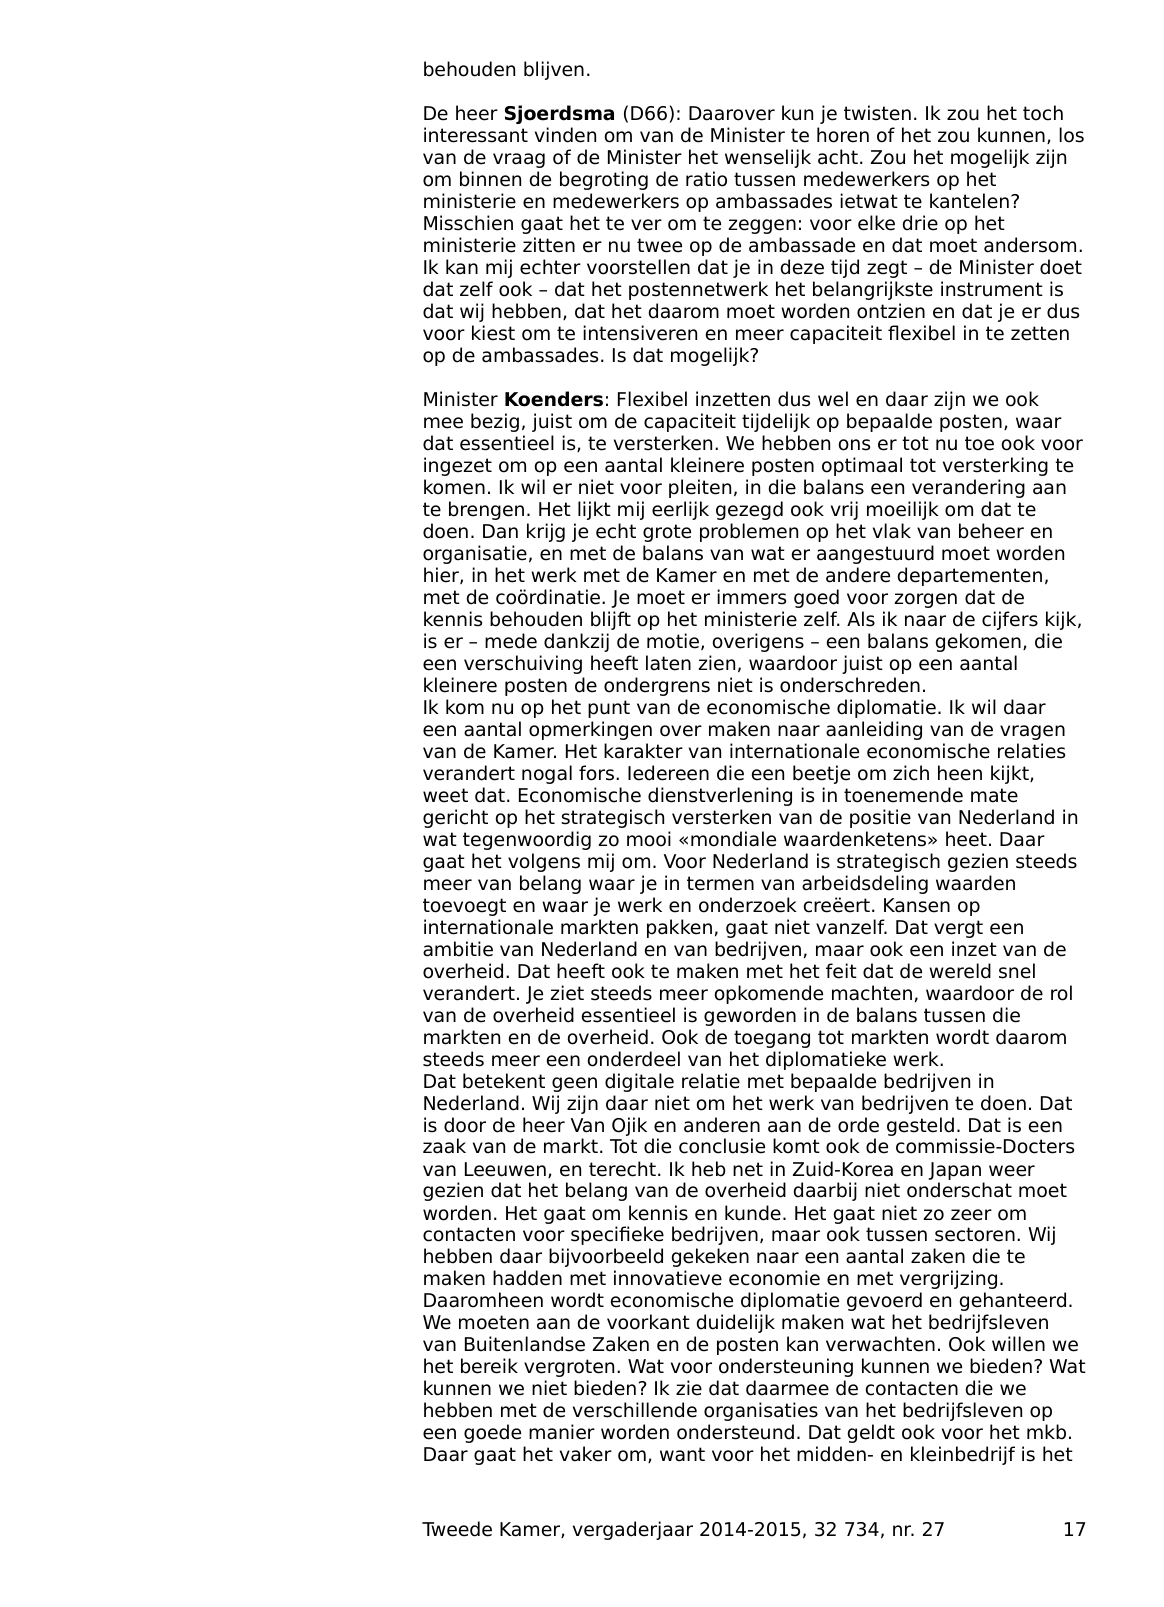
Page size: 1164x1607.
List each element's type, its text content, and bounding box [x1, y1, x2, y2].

text Ik kom nu op het punt van de economische diplomatie. Ik wil daar een aantal opmerkingen over maken naar aanleiding van de vragen van de Kamer. Het karakter van internationale economische relaties verandert nogal fors. Iedereen die een beetje om zich heen kijkt, weet dat. Economische dienstverlening is in toenemende mate gericht op het strategisch versterken van de positie van Nederland in wat tegenwoordig zo mooi «mondiale waardenketens» heet. Daar gaat het volgens mij om. Voor Nederland is strategisch gezien steeds meer van belang waar je in termen van arbeidsdeling waarden toevoegt en waar je werk en onderzoek creëert. Kansen op internationale markten pakken, gaat niet vanzelf. Dat vergt een ambitie van Nederland en van bedrijven, maar ook een inzet van de overheid. Dat heeft ook te maken met het feit dat de wereld snel verandert. Je ziet steeds meer opkomende machten, waardoor de rol van de overheid essentieel is geworden in de balans tussen die markten en de overheid. Ook de toegang tot markten wordt daarom steeds meer een onderdeel van het diplomatieke werk. [422, 697, 1087, 1071]
text We moeten aan de voorkant duidelijk maken wat het bedrijfsleven van Buitenlandse Zaken en de posten kan verwachten. Ook willen we het bereik vergroten. Wat voor ondersteuning kunnen we bieden? Wat kunnen we niet bieden? Ik zie dat daarmee de contacten die we hebben met de verschillende organisaties van het bedrijfsleven op een goede manier worden ondersteund. Dat geldt ook voor het mkb. Daar gaat het vaker om, want voor het midden- en kleinbedrijf is het [422, 1312, 1087, 1466]
text behouden blijven. [422, 59, 1087, 81]
text Minister Koenders: Flexibel inzetten dus wel en daar zijn we ook mee bezig, juist om de capaciteit tijdelijk op bepaalde posten, waar dat essentieel is, te versterken. We hebben ons er tot nu toe ook voor ingezet om op een aantal kleinere posten optimaal tot versterking te komen. Ik wil er niet voor pleiten, in die balans een verandering aan te brengen. Het lijkt mij eerlijk gezegd ook vrij moeilijk om dat te doen. Dan krijg je echt grote problemen op het vlak van beheer en organisatie, en met de balans van wat er aangestuurd moet worden hier, in het werk met de Kamer en met de andere departementen, met de coördinatie. Je moet er immers goed voor zorgen dat de kennis behouden blijft op het ministerie zelf. Als ik naar de cijfers kijk, is er – mede dankzij de motie, overigens – een balans gekomen, die een verschuiving heeft laten zien, waardoor juist op een aantal kleinere posten de ondergrens niet is onderschreden. [422, 389, 1087, 697]
text Dat betekent geen digitale relatie met bepaalde bedrijven in Nederland. Wij zijn daar niet om het werk van bedrijven te doen. Dat is door de heer Van Ojik en anderen aan de orde gesteld. Dat is een zaak van de markt. Tot die conclusie komt ook de commissie-Docters van Leeuwen, en terecht. Ik heb net in Zuid-Korea en Japan weer gezien dat het belang van de overheid daarbij niet onderschat moet worden. Het gaat om kennis en kunde. Het gaat niet zo zeer om contacten voor specifieke bedrijven, maar ook tussen sectoren. Wij hebben daar bijvoorbeeld gekeken naar een aantal zaken die te maken hadden met innovatieve economie en met vergrijzing. Daaromheen wordt economische diplomatie gevoerd en gehanteerd. [422, 1071, 1087, 1312]
text De heer Sjoerdsma (D66): Daarover kun je twisten. Ik zou het toch interessant vinden om van de Minister te horen of het zou kunnen, los van de vraag of de Minister het wenselijk acht. Zou het mogelijk zijn om binnen de begroting de ratio tussen medewerkers op het ministerie en medewerkers op ambassades ietwat te kantelen? Misschien gaat het te ver om te zeggen: voor elke drie op het ministerie zitten er nu twee op de ambassade en dat moet andersom. Ik kan mij echter voorstellen dat je in deze tijd zegt – de Minister doet dat zelf ook – dat het postennetwerk het belangrijkste instrument is dat wij hebben, dat het daarom moet worden ontzien en dat je er dus voor kiest om te intensiveren en meer capaciteit flexibel in te zetten op de ambassades. Is dat mogelijk? [422, 103, 1087, 367]
